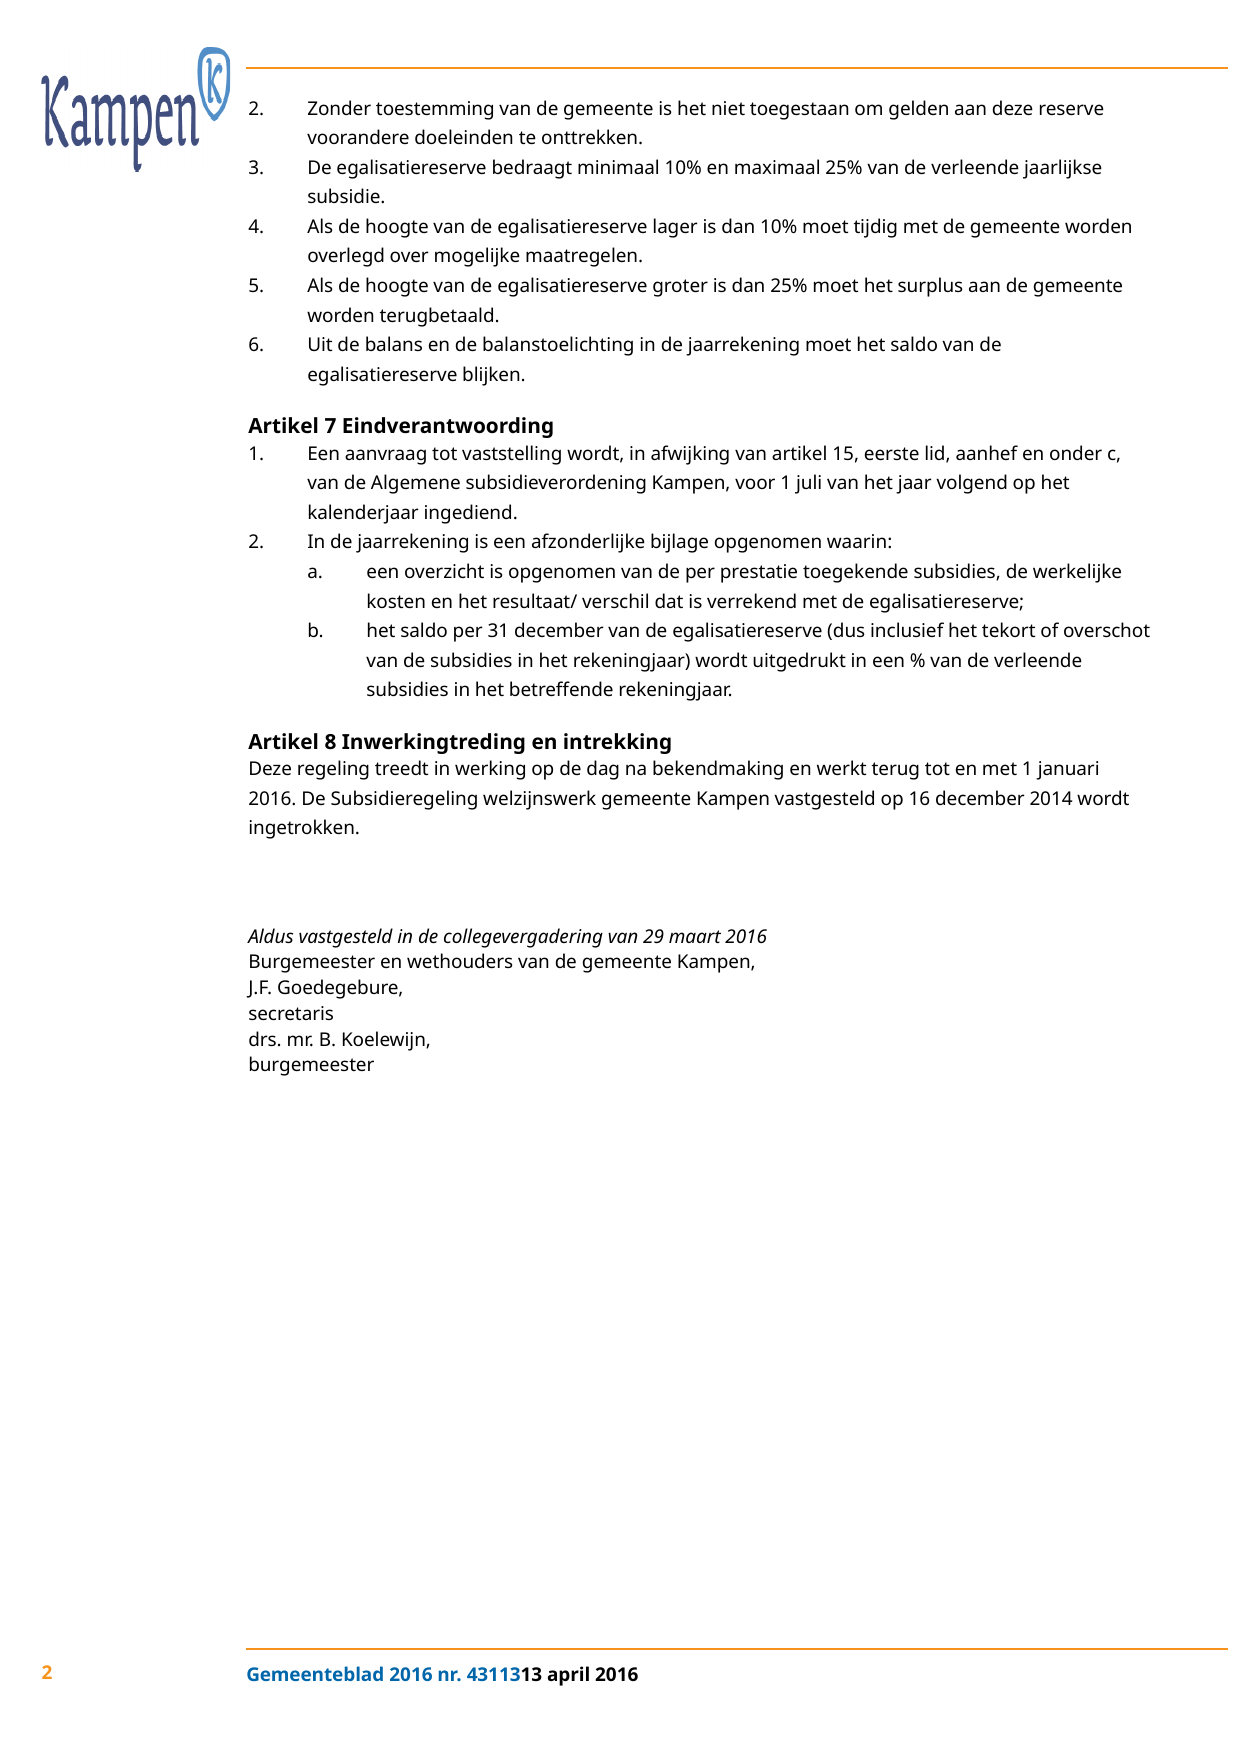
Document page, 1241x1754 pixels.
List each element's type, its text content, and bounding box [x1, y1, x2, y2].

text Artikel 7 Eindverantwoording [248, 411, 1152, 440]
list Als de hoogte van de egalisatiereserve lager is dan 10% moet tijdig met de gemeente worden overlegd over mogelijke maatregelen. [248, 213, 1152, 268]
text J.F. Goedegebure, [248, 974, 1152, 1000]
list Als de hoogte van de egalisatiereserve groter is dan 25% moet het surplus aan de gemeente worden terugbetaald. [248, 272, 1152, 328]
text Deze regeling treedt in werking op de dag na bekendmaking en werkt terug tot en met 1 januari 2016. De Subsidieregeling welzijnswerk gemeente Kampen vastgesteld op 16 december 2014 wordt ingetrokken. [248, 755, 1152, 840]
picture [41, 47, 231, 172]
list In de jaarrekening is een afzonderlijke bijlage opgenomen waarin: [248, 529, 1152, 554]
list Uit de balans en de balanstoelichting in de jaarrekening moet het saldo van de egalisatiereserve blijken. [248, 331, 1152, 387]
text Aldus vastgesteld in de collegevergadering van 29 maart 2016 [248, 923, 1152, 949]
text Artikel 8 Inwerkingtreding en intrekking [248, 727, 1152, 755]
text drs. mr. B. Koelewijn, [248, 1026, 1152, 1052]
list het saldo per 31 december van de egalisatiereserve (dus inclusief het tekort of overschot van de subsidies in het rekeningjaar) wordt uitgedrukt in een % van de verleende subsidies in het betreffende rekeningjaar. [307, 617, 1152, 702]
list Zonder toestemming van de gemeente is het niet toegestaan om gelden aan deze reserve voorandere doeleinden te onttrekken. [248, 95, 1152, 150]
list De egalisatiereserve bedraagt minimaal 10% en maximaal 25% van de verleende jaarlijkse subsidie. [248, 154, 1152, 209]
text burgemeester [248, 1052, 1152, 1077]
text Burgemeester en wethouders van de gemeente Kampen, [248, 949, 1152, 974]
text secretaris [248, 1000, 1152, 1026]
list een overzicht is opgenomen van de per prestatie toegekende subsidies, de werkelijke kosten en het resultaat/ verschil dat is verrekend met de egalisatiereserve; [307, 558, 1152, 613]
list Een aanvraag tot vaststelling wordt, in afwijking van artikel 15, eerste lid, aanhef en onder c, van de Algemene subsidieverordening Kampen, voor 1 juli van het jaar volgend op het kalenderjaar ingediend. [248, 440, 1152, 525]
